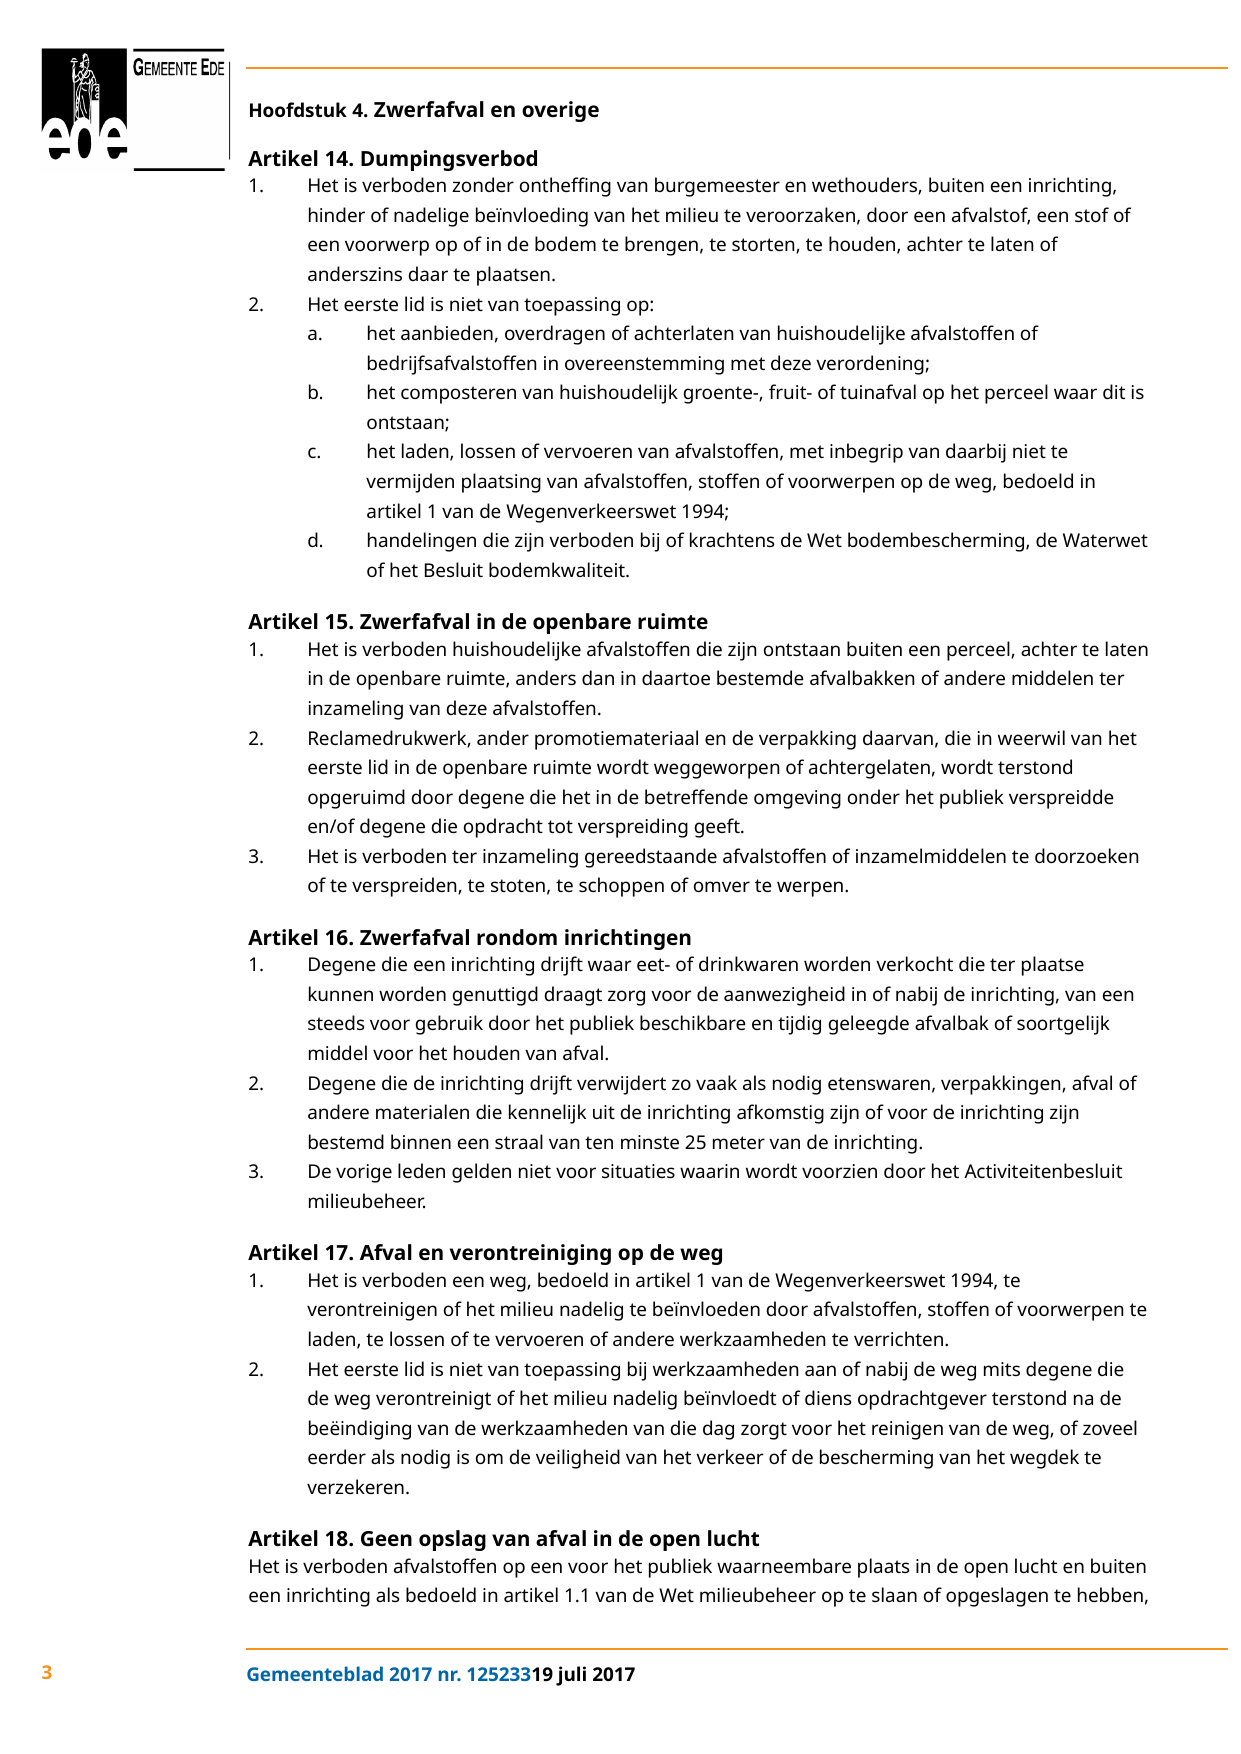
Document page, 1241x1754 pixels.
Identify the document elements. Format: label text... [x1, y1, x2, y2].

list het laden, lossen of vervoeren van afvalstoffen, met inbegrip van daarbij niet te vermijden plaatsing van afvalstoffen, stoffen of voorwerpen op de weg, bedoeld in artikel 1 van de Wegenverkeerswet 1994; [307, 439, 1152, 524]
list het composteren van huishoudelijk groente-, fruit- of tuinafval op het perceel waar dit is ontstaan; [307, 379, 1152, 435]
list Reclamedrukwerk, ander promotiemateriaal en de verpakking daarvan, die in weerwil van het eerste lid in de openbare ruimte wordt weggeworpen of achtergelaten, wordt terstond opgeruimd door degene die het in de betreffende omgeving onder het publiek verspreidde en/of degene die opdracht tot verspreiding geeft. [248, 725, 1152, 839]
list Degene die de inrichting drijft verwijdert zo vaak als nodig etenswaren, verpakkingen, afval of andere materialen die kennelijk uit de inrichting afkomstig zijn of voor de inrichting zijn bestemd binnen een straal van ten minste 25 meter van de inrichting. [248, 1070, 1152, 1155]
list Het eerste lid is niet van toepassing op: [248, 291, 1152, 317]
text Artikel 15. Zwerfafval in de openbare ruimte [248, 607, 1152, 636]
list het aanbieden, overdragen of achterlaten van huishoudelijke afvalstoffen of bedrijfsafvalstoffen in overeenstemming met deze verordening; [307, 320, 1152, 376]
list Het is verboden zonder ontheffing van burgemeester en wethouders, buiten een inrichting, hinder of nadelige beïnvloeding van het milieu te veroorzaken, door een afvalstof, een stof of een voorwerp op of in de bodem te brengen, te storten, te houden, achter te laten of anderszins daar te plaatsen. [248, 172, 1152, 287]
picture [41, 47, 231, 172]
list Degene die een inrichting drijft waar eet- of drinkwaren worden verkocht die ter plaatse kunnen worden genuttigd draagt zorg voor de aanwezigheid in of nabij de inrichting, van een steeds voor gebruik door het publiek beschikbare en tijdig geleegde afvalbak of soortgelijk middel voor het houden van afval. [248, 951, 1152, 1066]
text Het is verboden afvalstoffen op een voor het publiek waarneembare plaats in de open lucht en buiten een inrichting als bedoeld in artikel 1.1 van de Wet milieubeheer op te slaan of opgeslagen te hebben, [248, 1553, 1152, 1608]
list handelingen die zijn verboden bij of krachtens de Wet bodembescherming, de Waterwet of het Besluit bodemkwaliteit. [307, 527, 1152, 583]
list Het is verboden een weg, bedoeld in artikel 1 van de Wegenverkeerswet 1994, te verontreinigen of het milieu nadelig te beïnvloeden door afvalstoffen, stoffen of voorwerpen te laden, te lossen of te vervoeren of andere werkzaamheden te verrichten. [248, 1267, 1152, 1352]
list Het is verboden ter inzameling gereedstaande afvalstoffen of inzamelmiddelen te doorzoeken of te verspreiden, te stoten, te schoppen of omver te werpen. [248, 843, 1152, 898]
text Artikel 18. Geen opslag van afval in de open lucht [248, 1524, 1152, 1553]
list Het is verboden huishoudelijke afvalstoffen die zijn ontstaan buiten een perceel, achter te laten in de openbare ruimte, anders dan in daartoe bestemde afvalbakken of andere middelen ter inzameling van deze afvalstoffen. [248, 636, 1152, 721]
text Artikel 16. Zwerfafval rondom inrichtingen [248, 923, 1152, 951]
text Artikel 17. Afval en verontreiniging op de weg [248, 1238, 1152, 1267]
list De vorige leden gelden niet voor situaties waarin wordt voorzien door het Activiteitenbesluit milieubeheer. [248, 1158, 1152, 1214]
list Het eerste lid is niet van toepassing bij werkzaamheden aan of nabij de weg mits degene die de weg verontreinigt of het milieu nadelig beïnvloedt of diens opdrachtgever terstond na de beëindiging van de werkzaamheden van die dag zorgt voor het reinigen van de weg, of zoveel eerder als nodig is om de veiligheid van het verkeer of de bescherming van het wegdek te verzekeren. [248, 1356, 1152, 1500]
text Artikel 14. Dumpingsverbod [248, 144, 1152, 172]
text Hoofdstuk 4. Zwerfafval en overige [248, 95, 1152, 123]
